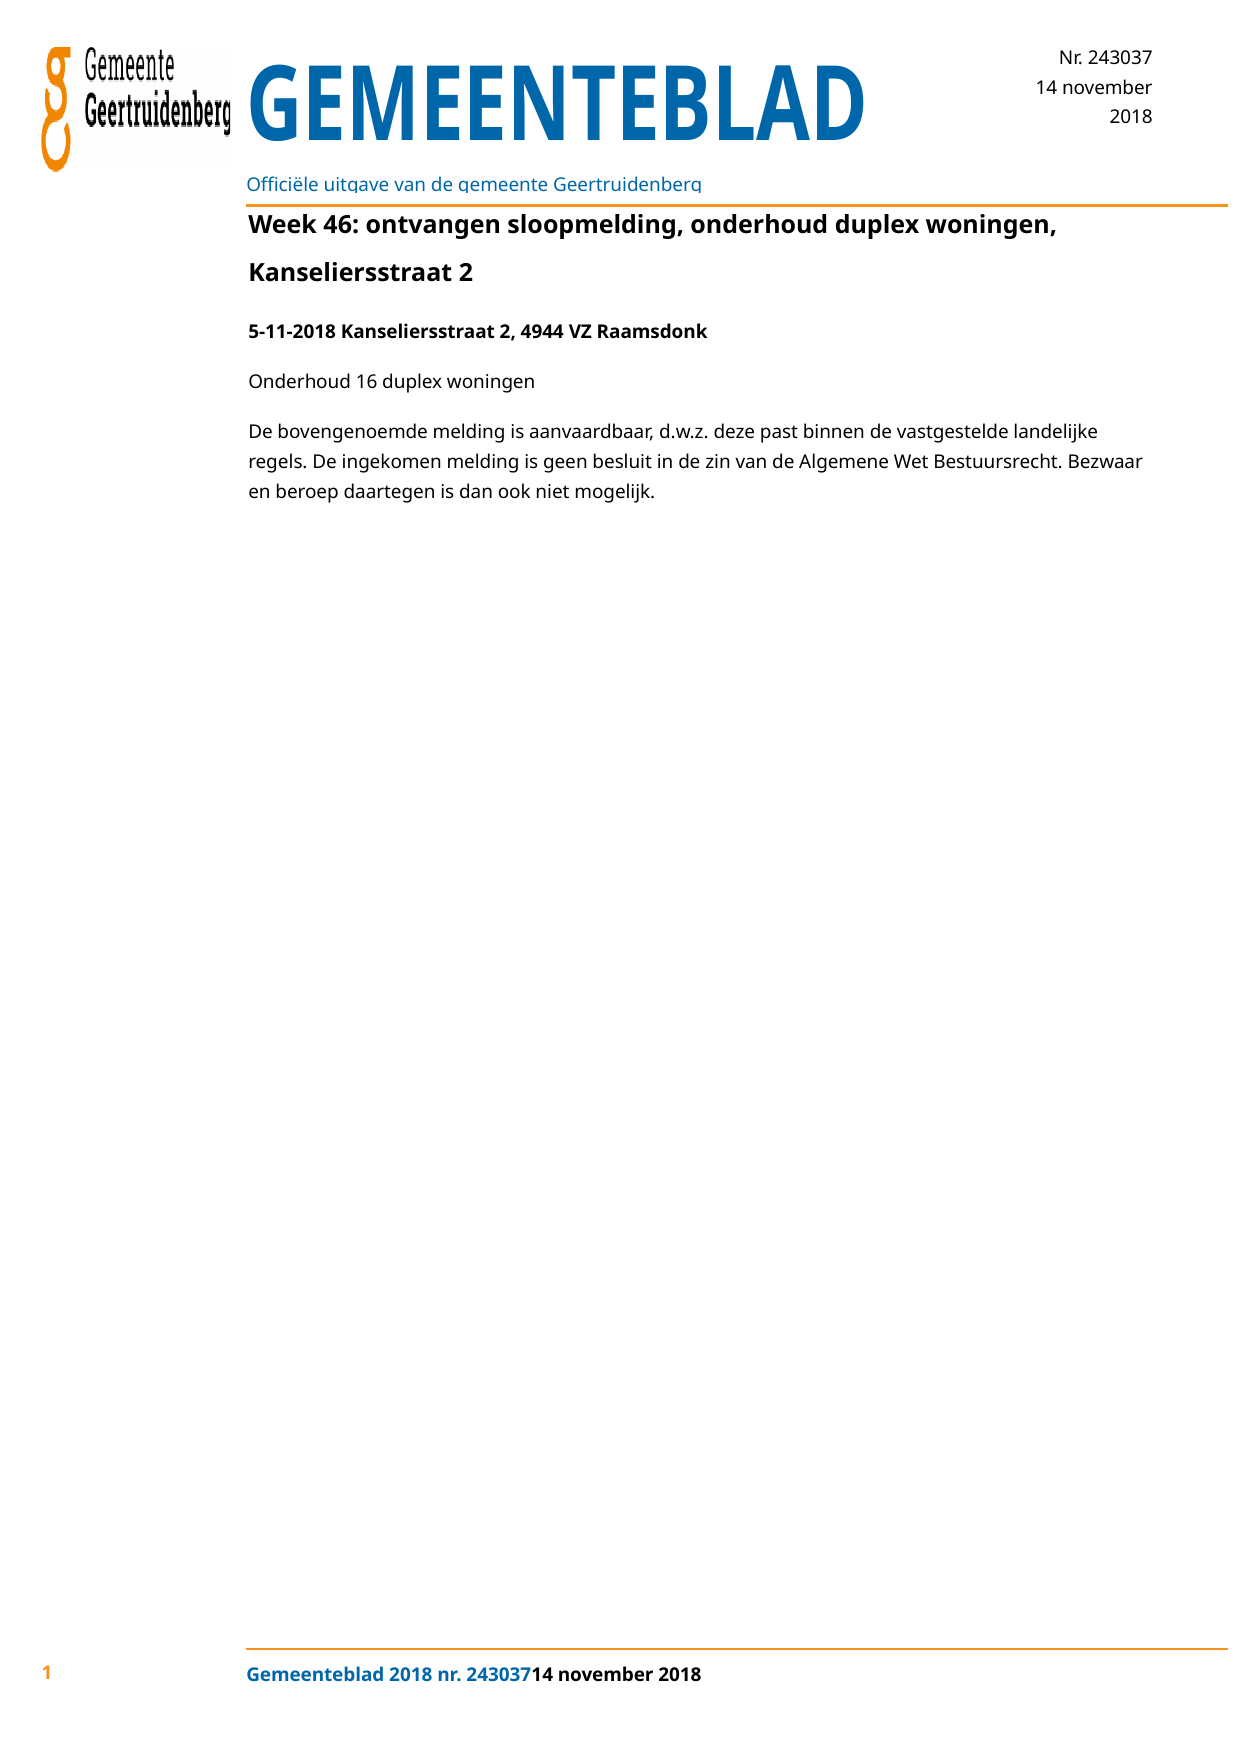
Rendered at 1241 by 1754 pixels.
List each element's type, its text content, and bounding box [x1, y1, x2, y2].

text Week 46: ontvangen sloopmelding, onderhoud duplex woningen, Kanseliersstraat 2 [248, 207, 1152, 288]
text Onderhoud 16 duplex woningen [248, 368, 1152, 394]
text 5-11-2018 Kanseliersstraat 2, 4944 VZ Raamsdonk [248, 318, 1152, 344]
picture [41, 47, 231, 172]
text De bovengenoemde melding is aanvaardbaar, d.w.z. deze past binnen de vastgestelde landelijke regels. De ingekomen melding is geen besluit in de zin van de Algemene Wet Bestuursrecht. Bezwaar en beroep daartegen is dan ook niet mogelijk. [248, 419, 1152, 504]
